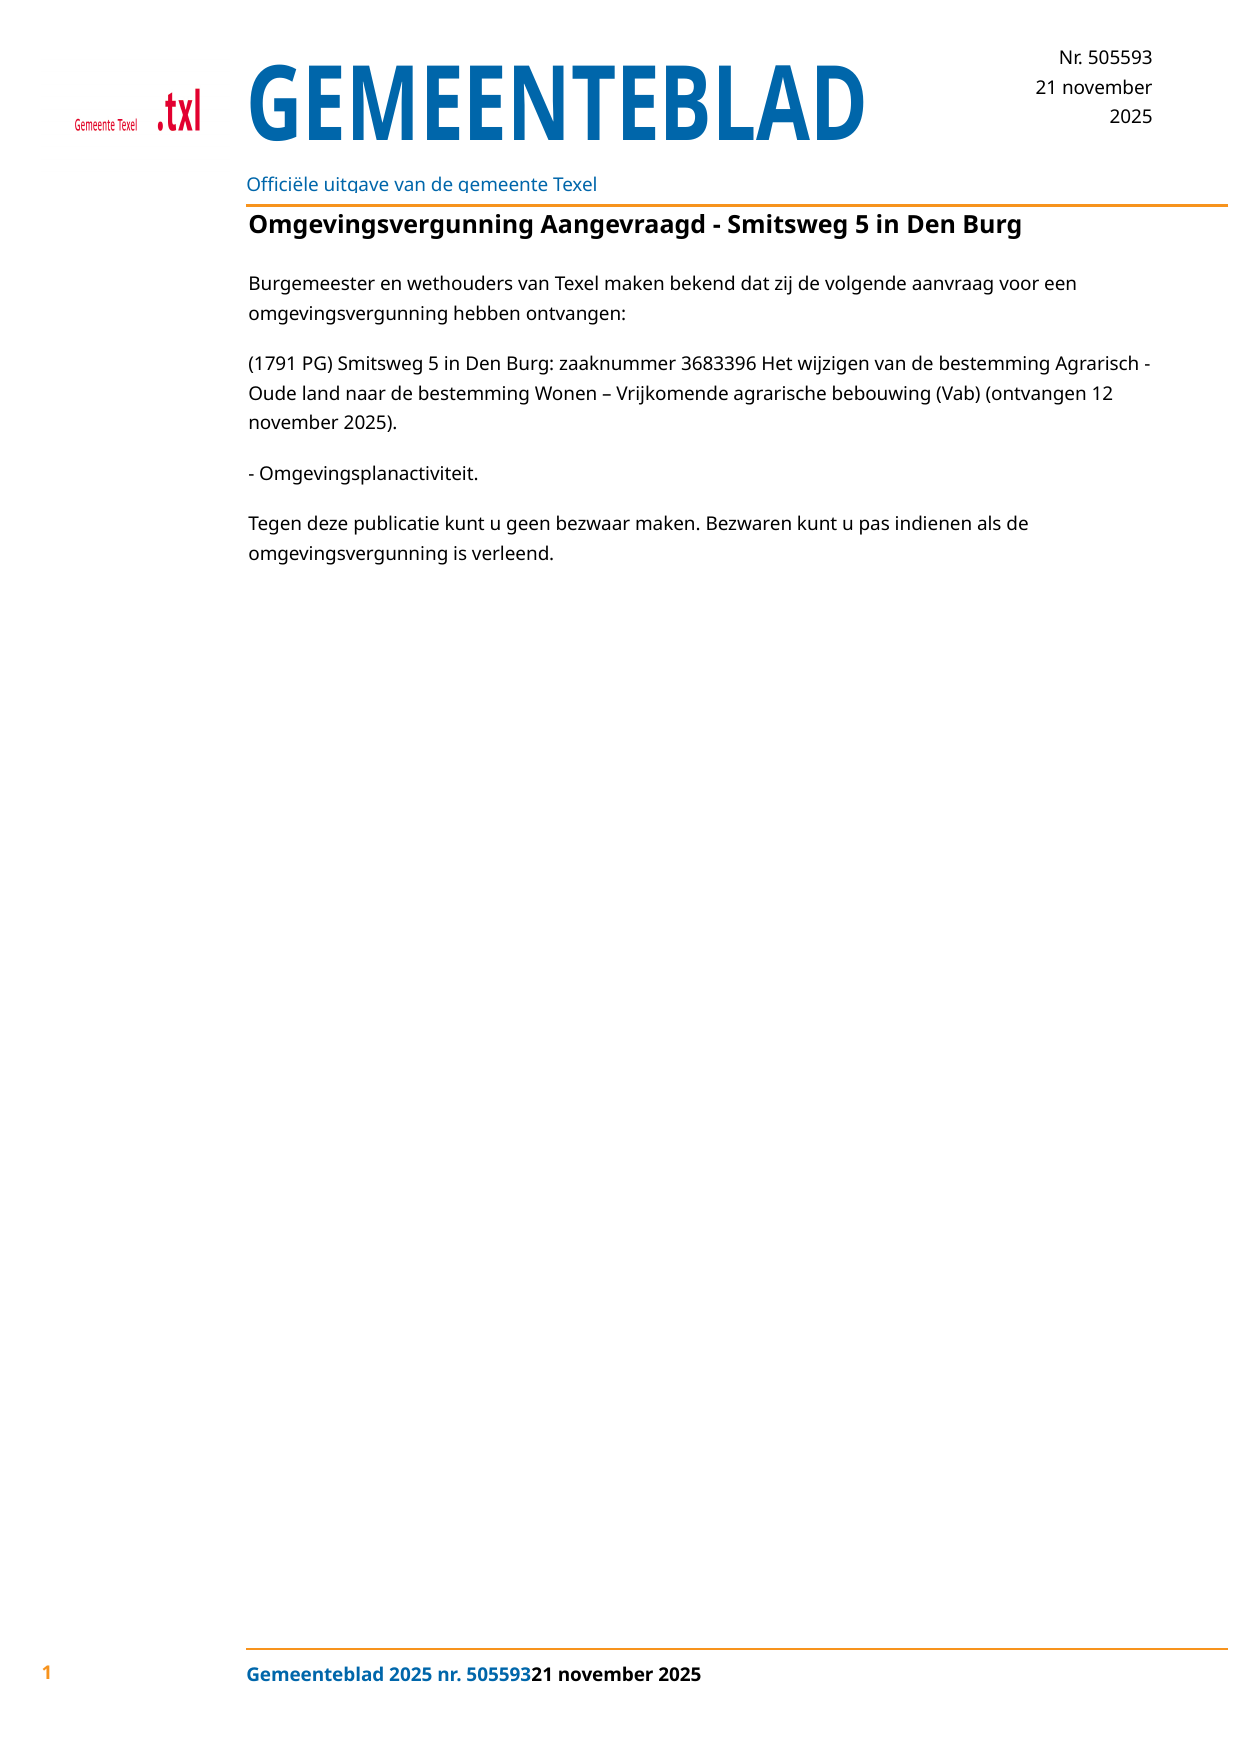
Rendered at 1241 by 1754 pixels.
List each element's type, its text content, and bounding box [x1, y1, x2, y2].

text (1791 PG) Smitsweg 5 in Den Burg: zaaknummer 3683396 Het wijzigen van de bestemming Agrarisch - Oude land naar de bestemming Wonen – Vrijkomende agrarische bebouwing (Vab) (ontvangen 12 november 2025). [248, 350, 1152, 435]
picture [41, 47, 231, 172]
text - Omgevingsplanactiviteit. [248, 460, 1152, 486]
text Tegen deze publicatie kunt u geen bezwaar maken. Bezwaren kunt u pas indienen als de omgevingsvergunning is verleend. [248, 510, 1152, 566]
text Omgevingsvergunning Aangevraagd - Smitsweg 5 in Den Burg [248, 207, 1152, 241]
text Burgemeester en wethouders van Texel maken bekend dat zij de volgende aanvraag voor een omgevingsvergunning hebben ontvangen: [248, 270, 1152, 326]
